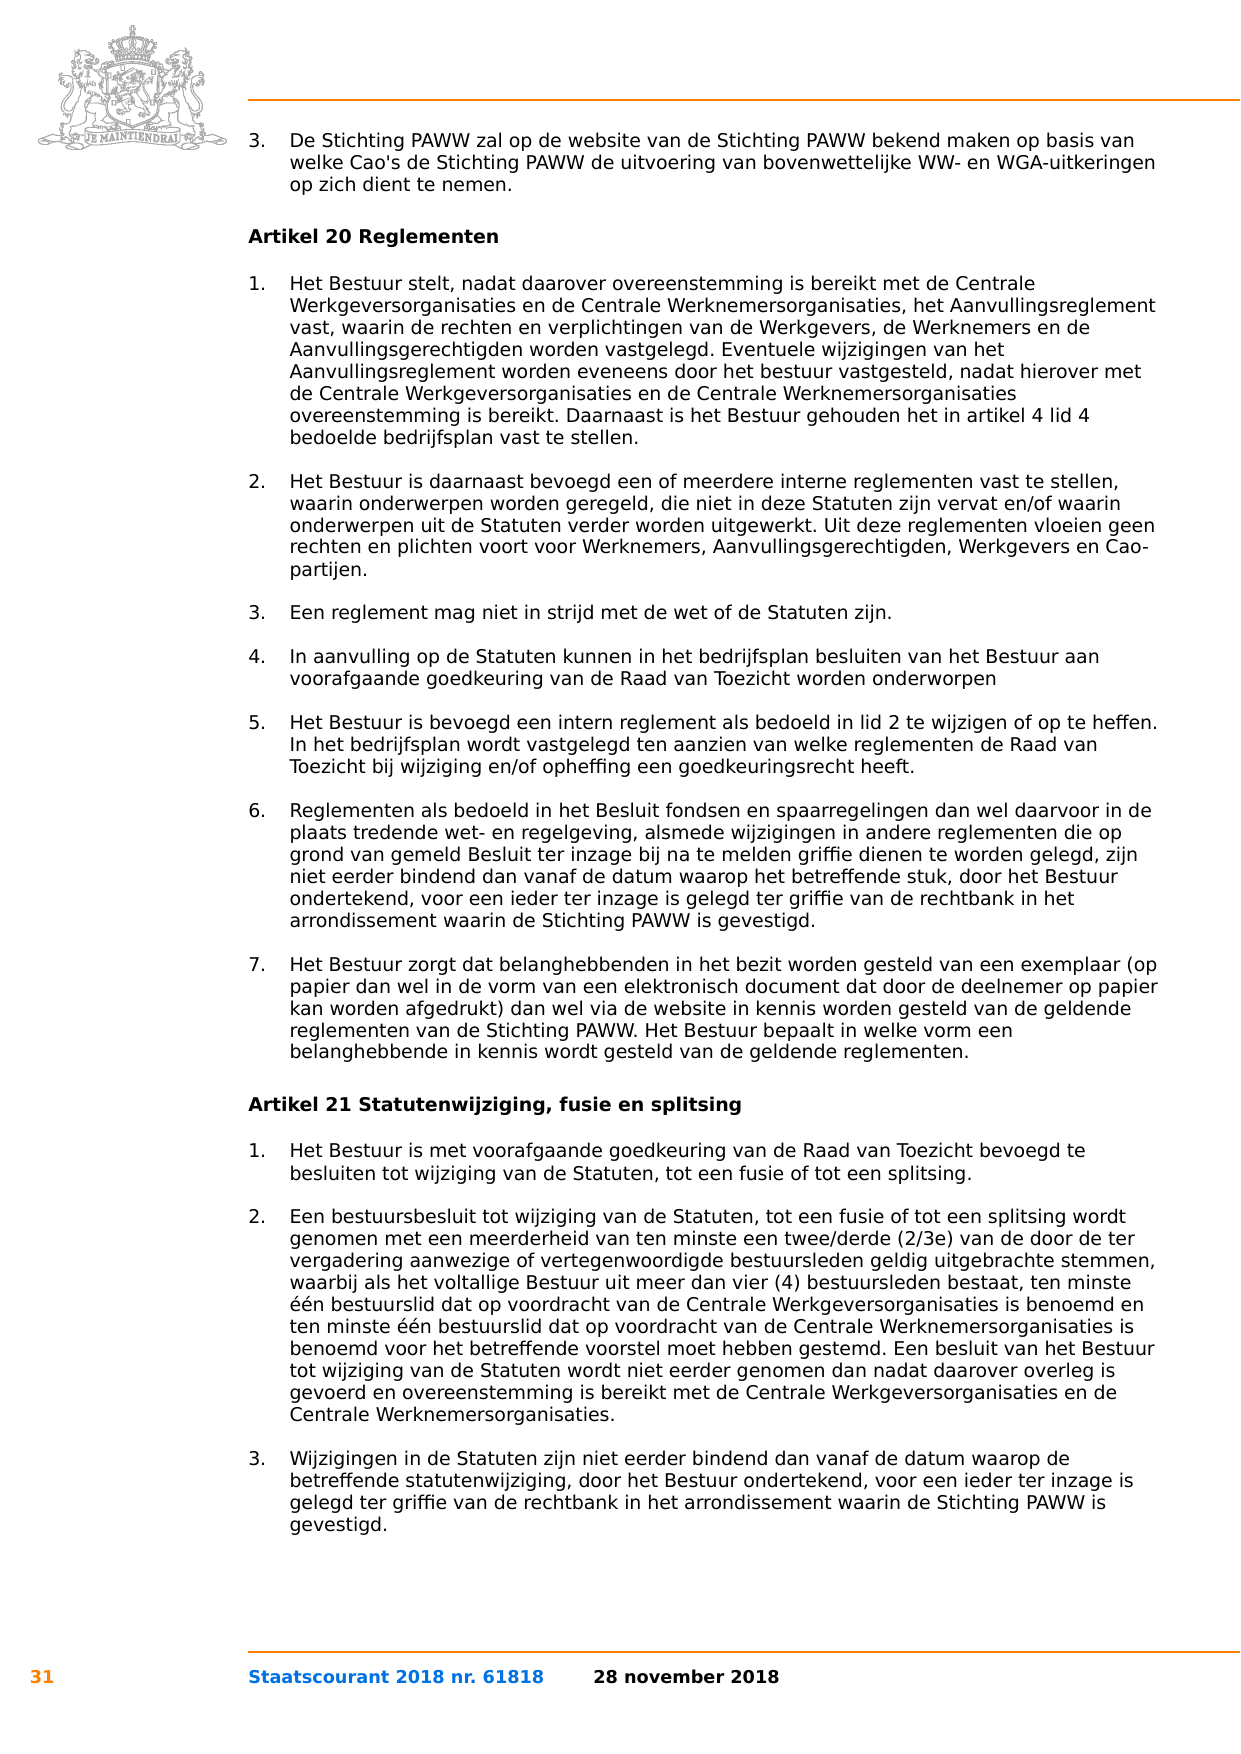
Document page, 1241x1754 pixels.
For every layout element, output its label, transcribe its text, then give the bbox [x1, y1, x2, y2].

text 5. Het Bestuur is bevoegd een intern reglement als bedoeld in lid 2 te wijzigen of op te heffen. In het bedrijfsplan wordt vastgelegd ten aanzien van welke reglementen de Raad van Toezicht bij wijziging en/of opheffing een goedkeuringsrecht heeft. [248, 712, 1163, 778]
text 1. Het Bestuur stelt, nadat daarover overeenstemming is bereikt met de Centrale Werkgeversorganisaties en de Centrale Werknemersorganisaties, het Aanvullingsreglement vast, waarin de rechten en verplichtingen van de Werkgevers, de Werknemers en de Aanvullingsgerechtigden worden vastgelegd. Eventuele wijzigingen van het Aanvullingsreglement worden eveneens door het bestuur vastgesteld, nadat hierover met de Centrale Werkgeversorganisaties en de Centrale Werknemersorganisaties overeenstemming is bereikt. Daarnaast is het Bestuur gehouden het in artikel 4 lid 4 bedoelde bedrijfsplan vast te stellen. [248, 273, 1163, 449]
text 3. Wijzigingen in de Statuten zijn niet eerder bindend dan vanaf de datum waarop de betreffende statutenwijziging, door het Bestuur ondertekend, voor een ieder ter inzage is gelegd ter griffie van de rechtbank in het arrondissement waarin de Stichting PAWW is gevestigd. [248, 1448, 1163, 1536]
text 7. Het Bestuur zorgt dat belanghebbenden in het bezit worden gesteld van een exemplaar (op papier dan wel in de vorm van een elektronisch document dat door de deelnemer op papier kan worden afgedrukt) dan wel via de website in kennis worden gesteld van de geldende reglementen van de Stichting PAWW. Het Bestuur bepaalt in welke vorm een belanghebbende in kennis wordt gesteld van de geldende reglementen. [248, 953, 1163, 1063]
text 4. In aanvulling op de Statuten kunnen in het bedrijfsplan besluiten van het Bestuur aan voorafgaande goedkeuring van de Raad van Toezicht worden onderworpen [248, 646, 1163, 690]
picture [38, 25, 227, 150]
subtitle Artikel 20 Reglementen [248, 226, 1163, 248]
text 1. Het Bestuur is met voorafgaande goedkeuring van de Raad van Toezicht bevoegd te besluiten tot wijziging van de Statuten, tot een fusie of tot een splitsing. [248, 1140, 1163, 1184]
text 6. Reglementen als bedoeld in het Besluit fondsen en spaarregelingen dan wel daarvoor in de plaats tredende wet- en regelgeving, alsmede wijzigingen in andere reglementen die op grond van gemeld Besluit ter inzage bij na te melden griffie dienen te worden gelegd, zijn niet eerder bindend dan vanaf de datum waarop het betreffende stuk, door het Bestuur ondertekend, voor een ieder ter inzage is gelegd ter griffie van de rechtbank in het arrondissement waarin de Stichting PAWW is gevestigd. [248, 800, 1163, 932]
text 2. Een bestuursbesluit tot wijziging van de Statuten, tot een fusie of tot een splitsing wordt genomen met een meerderheid van ten minste een twee/derde (2/3e) van de door de ter vergadering aanwezige of vertegenwoordigde bestuursleden geldig uitgebrachte stemmen, waarbij als het voltallige Bestuur uit meer dan vier (4) bestuursleden bestaat, ten minste één bestuurslid dat op voordracht van de Centrale Werkgeversorganisaties is benoemd en ten minste één bestuurslid dat op voordracht van de Centrale Werknemersorganisaties is benoemd voor het betreffende voorstel moet hebben gestemd. Een besluit van het Bestuur tot wijziging van de Statuten wordt niet eerder genomen dan nadat daarover overleg is gevoerd en overeenstemming is bereikt met de Centrale Werkgeversorganisaties en de Centrale Werknemersorganisaties. [248, 1206, 1163, 1426]
text 2. Het Bestuur is daarnaast bevoegd een of meerdere interne reglementen vast te stellen, waarin onderwerpen worden geregeld, die niet in deze Statuten zijn vervat en/of waarin onderwerpen uit de Statuten verder worden uitgewerkt. Uit deze reglementen vloeien geen rechten en plichten voort voor Werknemers, Aanvullingsgerechtigden, Werkgevers en Cao-partijen. [248, 471, 1163, 580]
text 3. De Stichting PAWW zal op de website van de Stichting PAWW bekend maken op basis van welke Cao's de Stichting PAWW de uitvoering van bovenwettelijke WW- en WGA-uitkeringen op zich dient te nemen. [248, 130, 1163, 196]
subtitle Artikel 21 Statutenwijziging, fusie en splitsing [248, 1093, 1163, 1115]
text 3. Een reglement mag niet in strijd met de wet of de Statuten zijn. [248, 602, 1163, 624]
